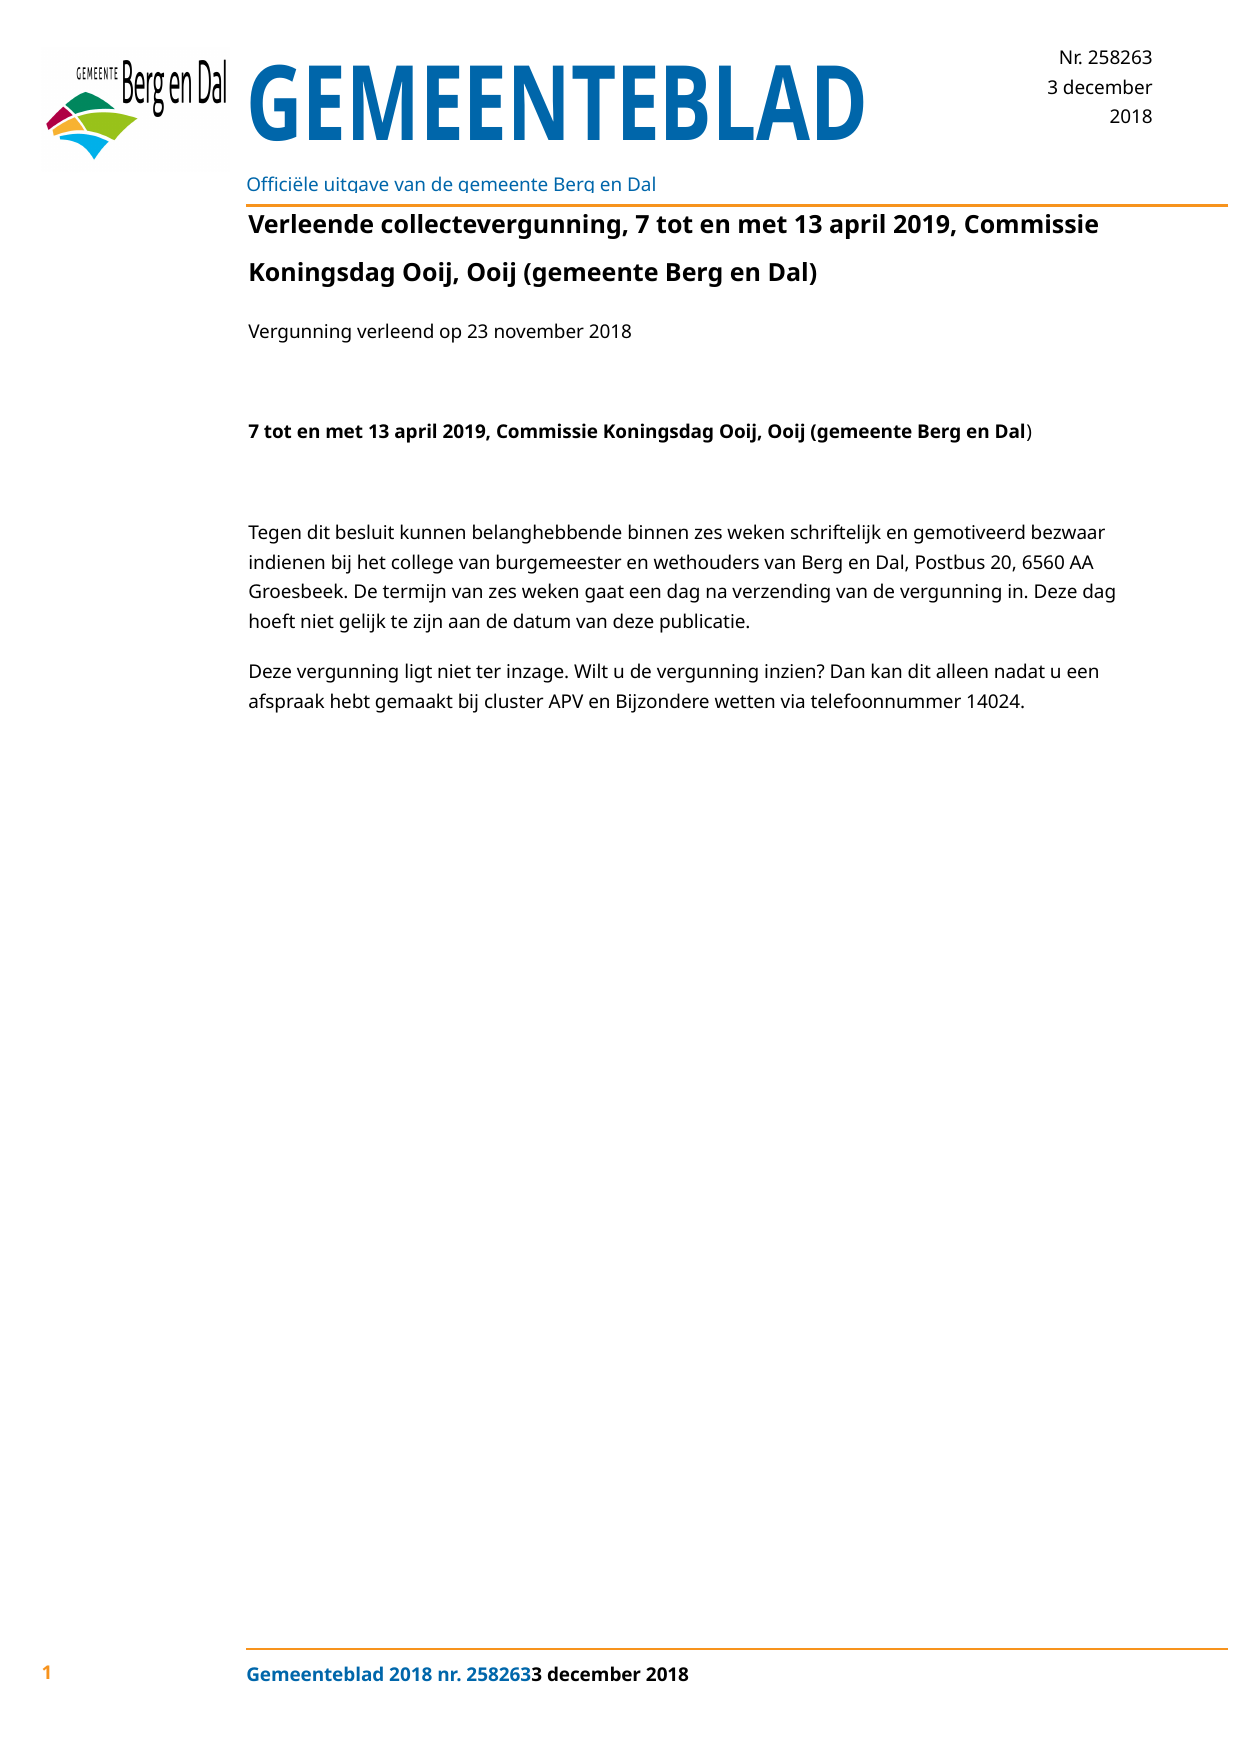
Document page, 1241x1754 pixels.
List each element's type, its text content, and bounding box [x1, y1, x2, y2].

text Vergunning verleend op 23 november 2018 [248, 318, 1152, 344]
text Deze vergunning ligt niet ter inzage. Wilt u de vergunning inzien? Dan kan dit alleen nadat u een afspraak hebt gemaakt bij cluster APV en Bijzondere wetten via telefoonnummer 14024. [248, 659, 1152, 714]
text Verleende collectevergunning, 7 tot en met 13 april 2019, Commissie Koningsdag Ooij, Ooij (gemeente Berg en Dal) [248, 207, 1152, 288]
text Tegen dit besluit kunnen belanghebbende binnen zes weken schriftelijk en gemotiveerd bezwaar indienen bij het college van burgemeester en wethouders van Berg en Dal, Postbus 20, 6560 AA Groesbeek. De termijn van zes weken gaat een dag na verzending van de vergunning in. Deze dag hoeft niet gelijk te zijn aan de datum van deze publicatie. [248, 519, 1152, 634]
picture [41, 47, 231, 172]
text 7 tot en met 13 april 2019, Commissie Koningsdag Ooij, Ooij (gemeente Berg en Dal) [248, 419, 1152, 444]
